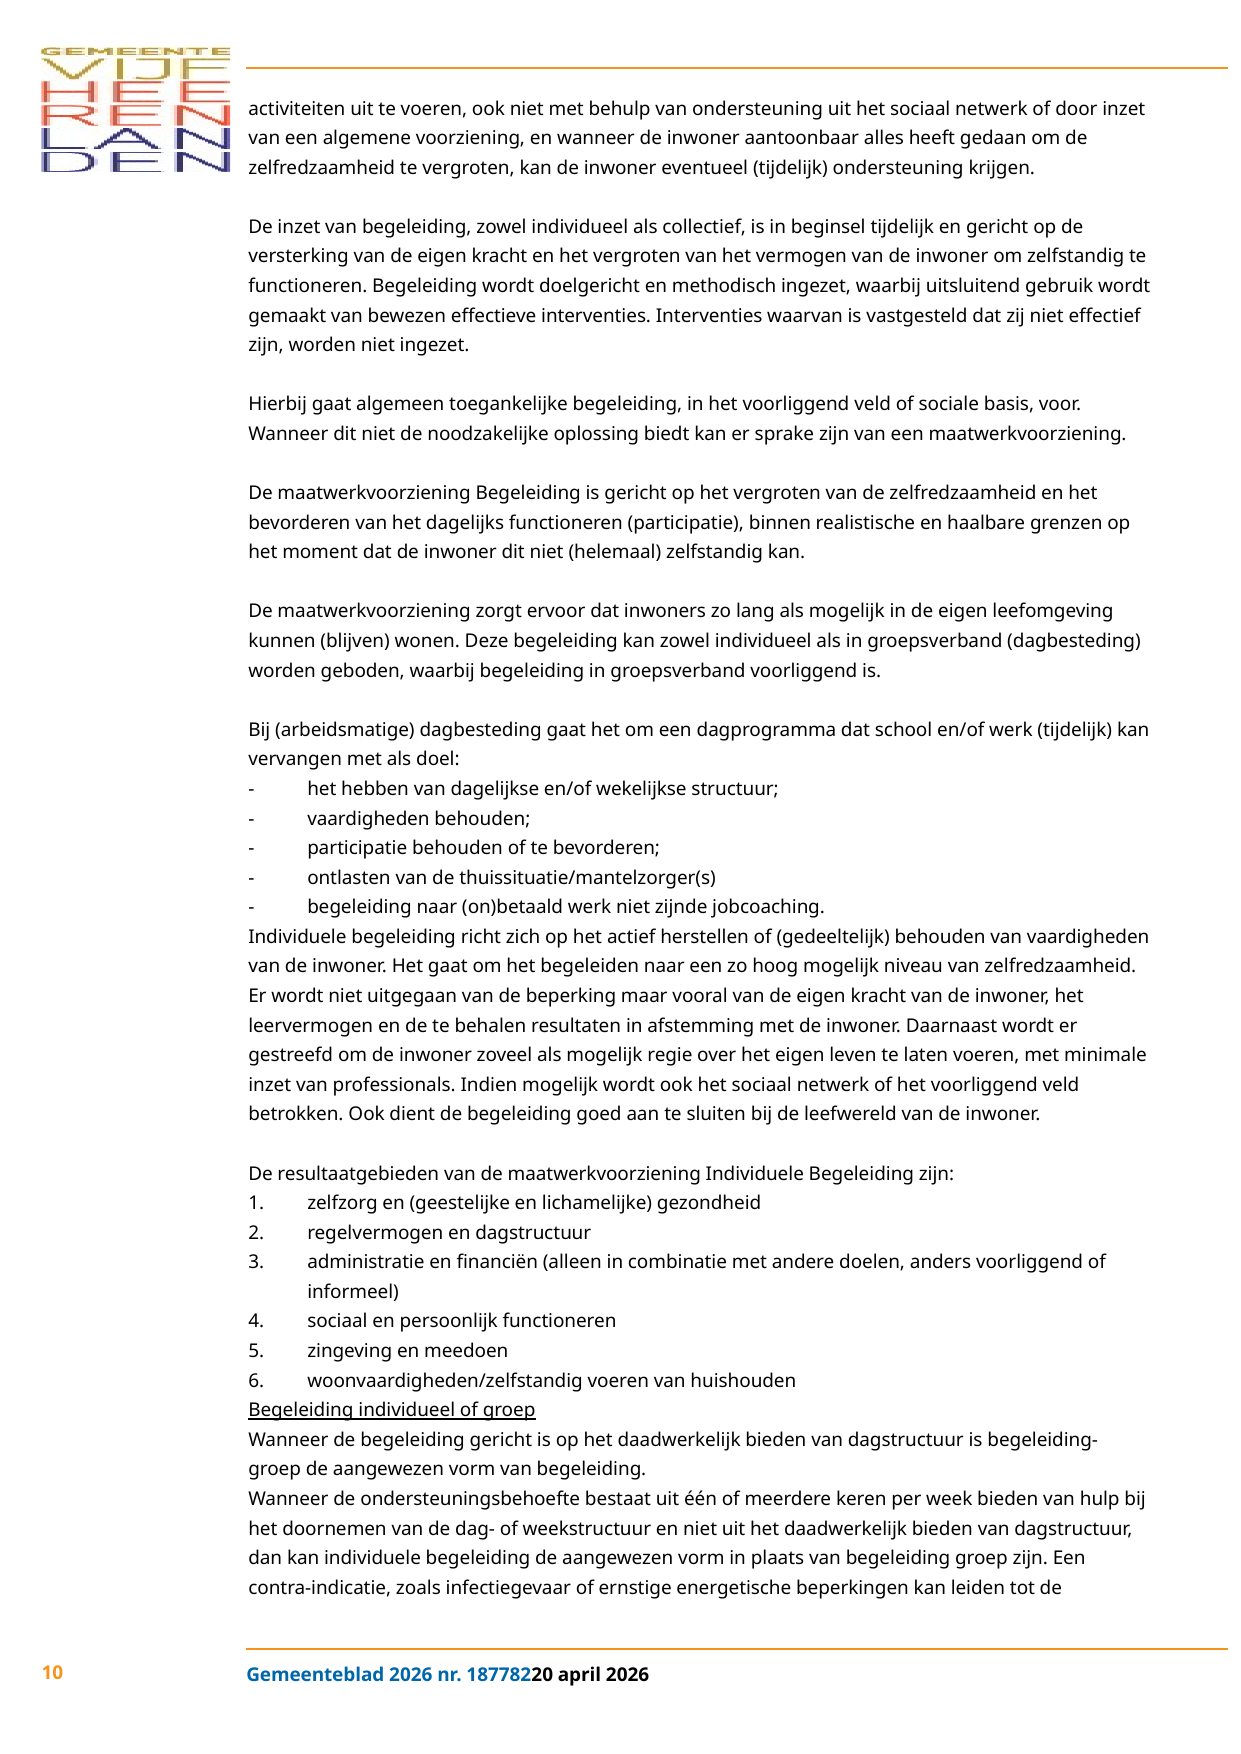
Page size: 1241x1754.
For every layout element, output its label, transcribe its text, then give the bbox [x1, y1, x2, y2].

text activiteiten uit te voeren, ook niet met behulp van ondersteuning uit het sociaal netwerk of door inzet van een algemene voorziening, en wanneer de inwoner aantoonbaar alles heeft gedaan om de zelfredzaamheid te vergroten, kan de inwoner eventueel (tijdelijk) ondersteuning krijgen. [248, 95, 1152, 180]
picture [41, 47, 231, 172]
list ontlasten van de thuissituatie/mantelzorger(s) [248, 864, 1152, 890]
list sociaal en persoonlijk functioneren [248, 1308, 1152, 1333]
text Bij (arbeidsmatige) dagbesteding gaat het om een dagprogramma dat school en/of werk (tijdelijk) kan vervangen met als doel: [248, 716, 1152, 771]
list administratie en financiën (alleen in combinatie met andere doelen, anders voorliggend of informeel) [248, 1248, 1152, 1304]
list zelfzorg en (geestelijke en lichamelijke) gezondheid [248, 1189, 1152, 1215]
text Begeleiding individueel of groep [248, 1396, 1152, 1422]
text De maatwerkvoorziening Begeleiding is gericht op het vergroten van de zelfredzaamheid en het bevorderen van het dagelijks functioneren (participatie), binnen realistische en haalbare grenzen op het moment dat de inwoner dit niet (helemaal) zelfstandig kan. [248, 479, 1152, 564]
list het hebben van dagelijkse en/of wekelijkse structuur; [248, 775, 1152, 801]
text De maatwerkvoorziening zorgt ervoor dat inwoners zo lang als mogelijk in de eigen leefomgeving kunnen (blijven) wonen. Deze begeleiding kan zowel individueel als in groepsverband (dagbesteding) worden geboden, waarbij begeleiding in groepsverband voorliggend is. [248, 598, 1152, 683]
text De resultaatgebieden van de maatwerkvoorziening Individuele Begeleiding zijn: [248, 1160, 1152, 1186]
list begeleiding naar (on)betaald werk niet zijnde jobcoaching. [248, 893, 1152, 919]
text Individuele begeleiding richt zich op het actief herstellen of (gedeeltelijk) behouden van vaardigheden van de inwoner. Het gaat om het begeleiden naar een zo hoog mogelijk niveau van zelfredzaamheid. Er wordt niet uitgegaan van de beperking maar vooral van de eigen kracht van de inwoner, het leervermogen en de te behalen resultaten in afstemming met de inwoner. Daarnaast wordt er gestreefd om de inwoner zoveel als mogelijk regie over het eigen leven te laten voeren, met minimale inzet van professionals. Indien mogelijk wordt ook het sociaal netwerk of het voorliggend veld betrokken. Ook dient de begeleiding goed aan te sluiten bij de leefwereld van de inwoner. [248, 923, 1152, 1126]
text Wanneer de ondersteuningsbehoefte bestaat uit één of meerdere keren per week bieden van hulp bij het doornemen van de dag- of weekstructuur en niet uit het daadwerkelijk bieden van dagstructuur, dan kan individuele begeleiding de aangewezen vorm in plaats van begeleiding groep zijn. Een contra-indicatie, zoals infectiegevaar of ernstige energetische beperkingen kan leiden tot de [248, 1485, 1152, 1600]
list zingeving en meedoen [248, 1337, 1152, 1363]
text Wanneer dit niet de noodzakelijke oplossing biedt kan er sprake zijn van een maatwerkvoorziening. [248, 420, 1152, 446]
text Hierbij gaat algemeen toegankelijke begeleiding, in het voorliggend veld of sociale basis, voor. [248, 391, 1152, 416]
list participatie behouden of te bevorderen; [248, 834, 1152, 860]
list regelvermogen en dagstructuur [248, 1219, 1152, 1245]
text Wanneer de begeleiding gericht is op het daadwerkelijk bieden van dagstructuur is begeleiding- groep de aangewezen vorm van begeleiding. [248, 1426, 1152, 1481]
list woonvaardigheden/zelfstandig voeren van huishouden [248, 1367, 1152, 1393]
text De inzet van begeleiding, zowel individueel als collectief, is in beginsel tijdelijk en gericht op de versterking van de eigen kracht en het vergroten van het vermogen van de inwoner om zelfstandig te functioneren. Begeleiding wordt doelgericht en methodisch ingezet, waarbij uitsluitend gebruik wordt gemaakt van bewezen effectieve interventies. Interventies waarvan is vastgesteld dat zij niet effectief zijn, worden niet ingezet. [248, 213, 1152, 357]
list vaardigheden behouden; [248, 805, 1152, 831]
